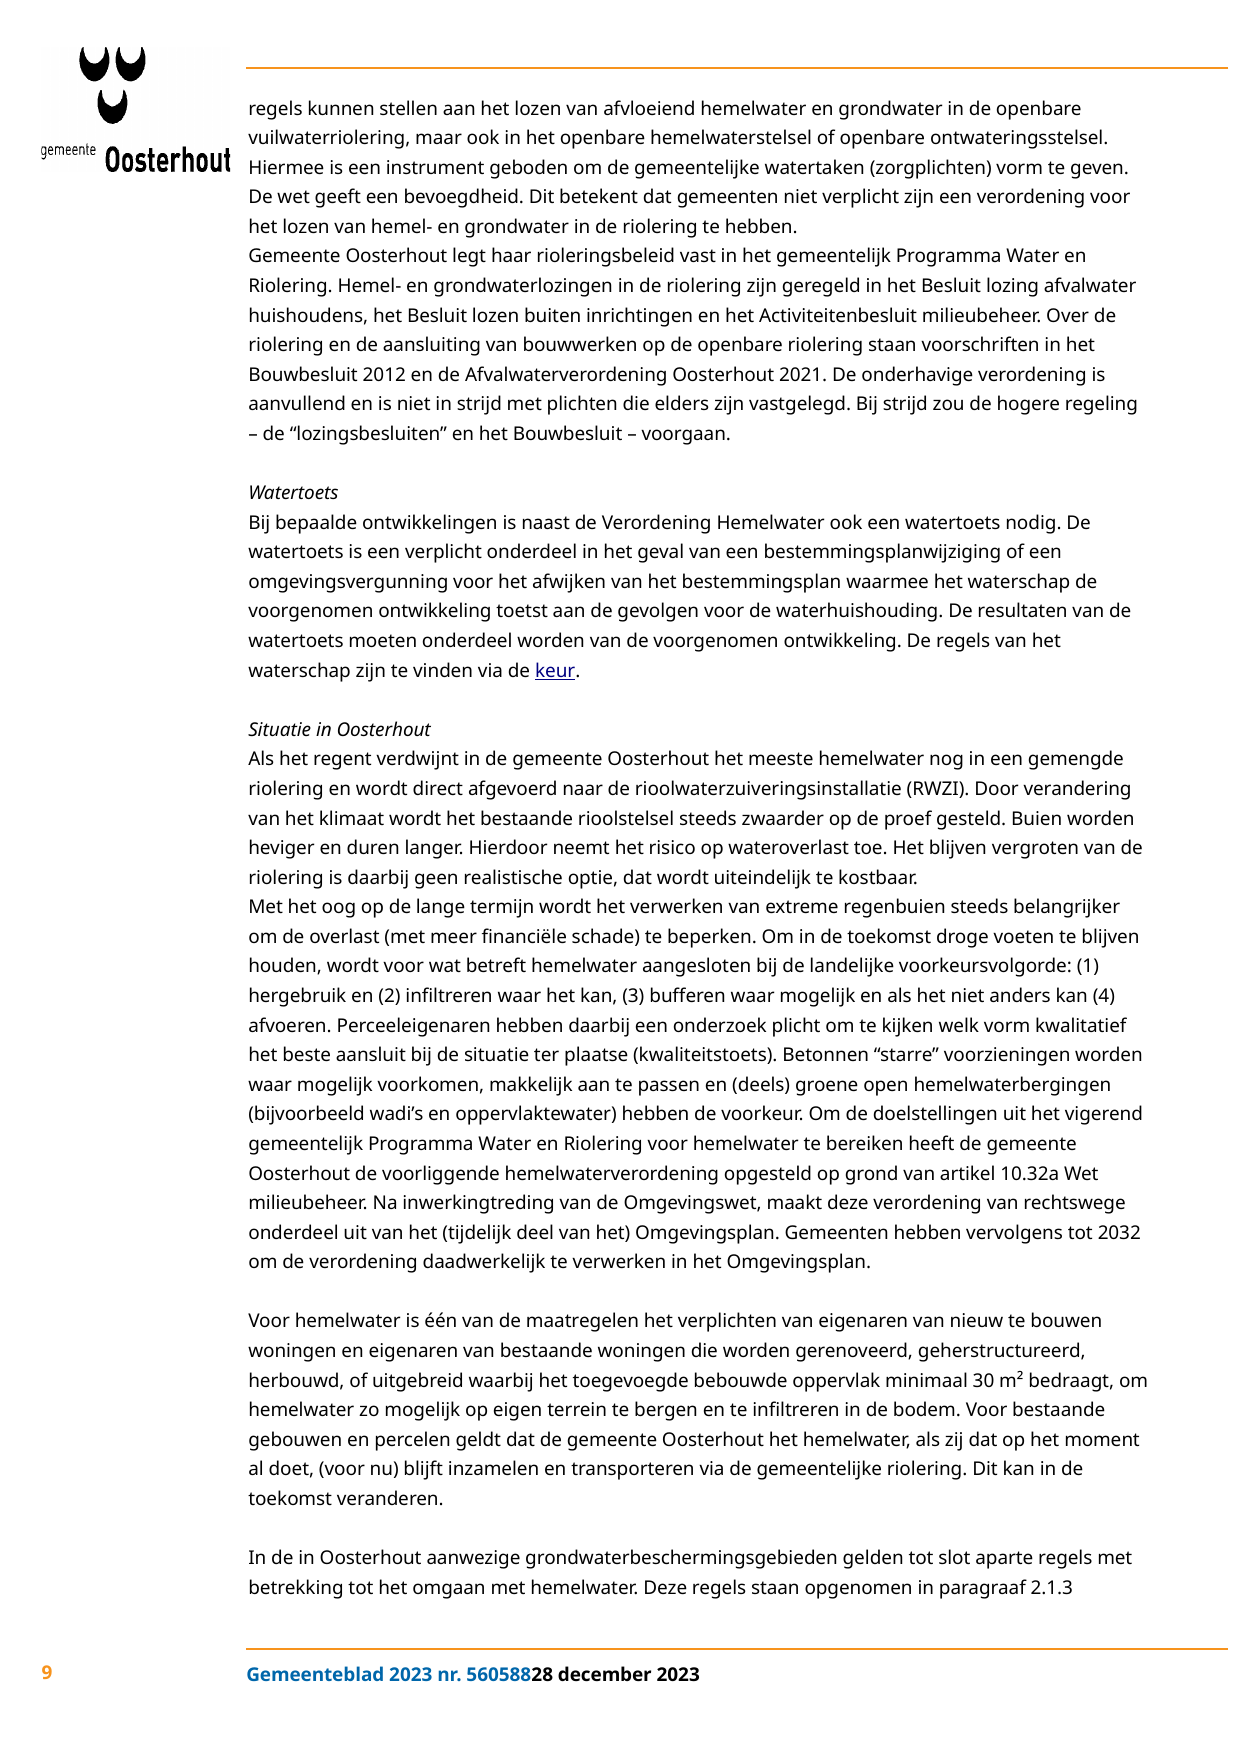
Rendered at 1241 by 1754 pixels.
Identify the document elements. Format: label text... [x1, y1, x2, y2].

text Met het oog op de lange termijn wordt het verwerken van extreme regenbuien steeds belangrijker om de overlast (met meer financiële schade) te beperken. Om in de toekomst droge voeten te blijven houden, wordt voor wat betreft hemelwater aangesloten bij de landelijke voorkeursvolgorde: (1) hergebruik en (2) infiltreren waar het kan, (3) bufferen waar mogelijk en als het niet anders kan (4) afvoeren. Perceeleigenaren hebben daarbij een onderzoek plicht om te kijken welk vorm kwalitatief het beste aansluit bij de situatie ter plaatse (kwaliteitstoets). Betonnen “starre” voorzieningen worden waar mogelijk voorkomen, makkelijk aan te passen en (deels) groene open hemelwaterbergingen (bijvoorbeeld wadi’s en oppervlaktewater) hebben de voorkeur. Om de doelstellingen uit het vigerend gemeentelijk Programma Water en Riolering voor hemelwater te bereiken heeft de gemeente Oosterhout de voorliggende hemelwaterverordening opgesteld op grond van artikel 10.32a Wet milieubeheer. Na inwerkingtreding van de Omgevingswet, maakt deze verordening van rechtswege onderdeel uit van het (tijdelijk deel van het) Omgevingsplan. Gemeenten hebben vervolgens tot 2032 om de verordening daadwerkelijk te verwerken in het Omgevingsplan. [248, 893, 1152, 1274]
text Bij bepaalde ontwikkelingen is naast de Verordening Hemelwater ook een watertoets nodig. De watertoets is een verplicht onderdeel in het geval van een bestemmingsplanwijziging of een omgevingsvergunning voor het afwijken van het bestemmingsplan waarmee het waterschap de voorgenomen ontwikkeling toetst aan de gevolgen voor de waterhuishouding. De resultaten van de watertoets moeten onderdeel worden van de voorgenomen ontwikkeling. De regels van het waterschap zijn te vinden via de keur. [248, 509, 1152, 683]
text Voor hemelwater is één van de maatregelen het verplichten van eigenaren van nieuw te bouwen woningen en eigenaren van bestaande woningen die worden gerenoveerd, geherstructureerd, herbouwd, of uitgebreid waarbij het toegevoegde bebouwde oppervlak minimaal 30 m² bedraagt, om hemelwater zo mogelijk op eigen terrein te bergen en te infiltreren in de bodem. Voor bestaande gebouwen en percelen geldt dat de gemeente Oosterhout het hemelwater, als zij dat op het moment al doet, (voor nu) blijft inzamelen en transporteren via de gemeentelijke riolering. Dit kan in de toekomst veranderen. [248, 1308, 1152, 1511]
picture [41, 47, 231, 172]
text In de in Oosterhout aanwezige grondwaterbeschermingsgebieden gelden tot slot aparte regels met betrekking tot het omgaan met hemelwater. Deze regels staan opgenomen in paragraaf 2.1.3 [248, 1544, 1152, 1600]
text Als het regent verdwijnt in de gemeente Oosterhout het meeste hemelwater nog in een gemengde riolering en wordt direct afgevoerd naar de rioolwaterzuiveringsinstallatie (RWZI). Door verandering van het klimaat wordt het bestaande rioolstelsel steeds zwaarder op de proef gesteld. Buien worden heviger en duren langer. Hierdoor neemt het risico op wateroverlast toe. Het blijven vergroten van de riolering is daarbij geen realistische optie, dat wordt uiteindelijk te kostbaar. [248, 746, 1152, 890]
text Situatie in Oosterhout [248, 716, 1152, 742]
text regels kunnen stellen aan het lozen van afvloeiend hemelwater en grondwater in de openbare vuilwaterriolering, maar ook in het openbare hemelwaterstelsel of openbare ontwateringsstelsel. Hiermee is een instrument geboden om de gemeentelijke watertaken (zorgplichten) vorm te geven. De wet geeft een bevoegdheid. Dit betekent dat gemeenten niet verplicht zijn een verordening voor het lozen van hemel- en grondwater in de riolering te hebben. [248, 95, 1152, 239]
text Gemeente Oosterhout legt haar rioleringsbeleid vast in het gemeentelijk Programma Water en Riolering. Hemel- en grondwaterlozingen in de riolering zijn geregeld in het Besluit lozing afvalwater huishoudens, het Besluit lozen buiten inrichtingen en het Activiteitenbesluit milieubeheer. Over de riolering en de aansluiting van bouwwerken op de openbare riolering staan voorschriften in het Bouwbesluit 2012 en de Afvalwaterverordening Oosterhout 2021. De onderhavige verordening is aanvullend en is niet in strijd met plichten die elders zijn vastgelegd. Bij strijd zou de hogere regeling – de “lozingsbesluiten” en het Bouwbesluit – voorgaan. [248, 243, 1152, 446]
text Watertoets [248, 479, 1152, 505]
